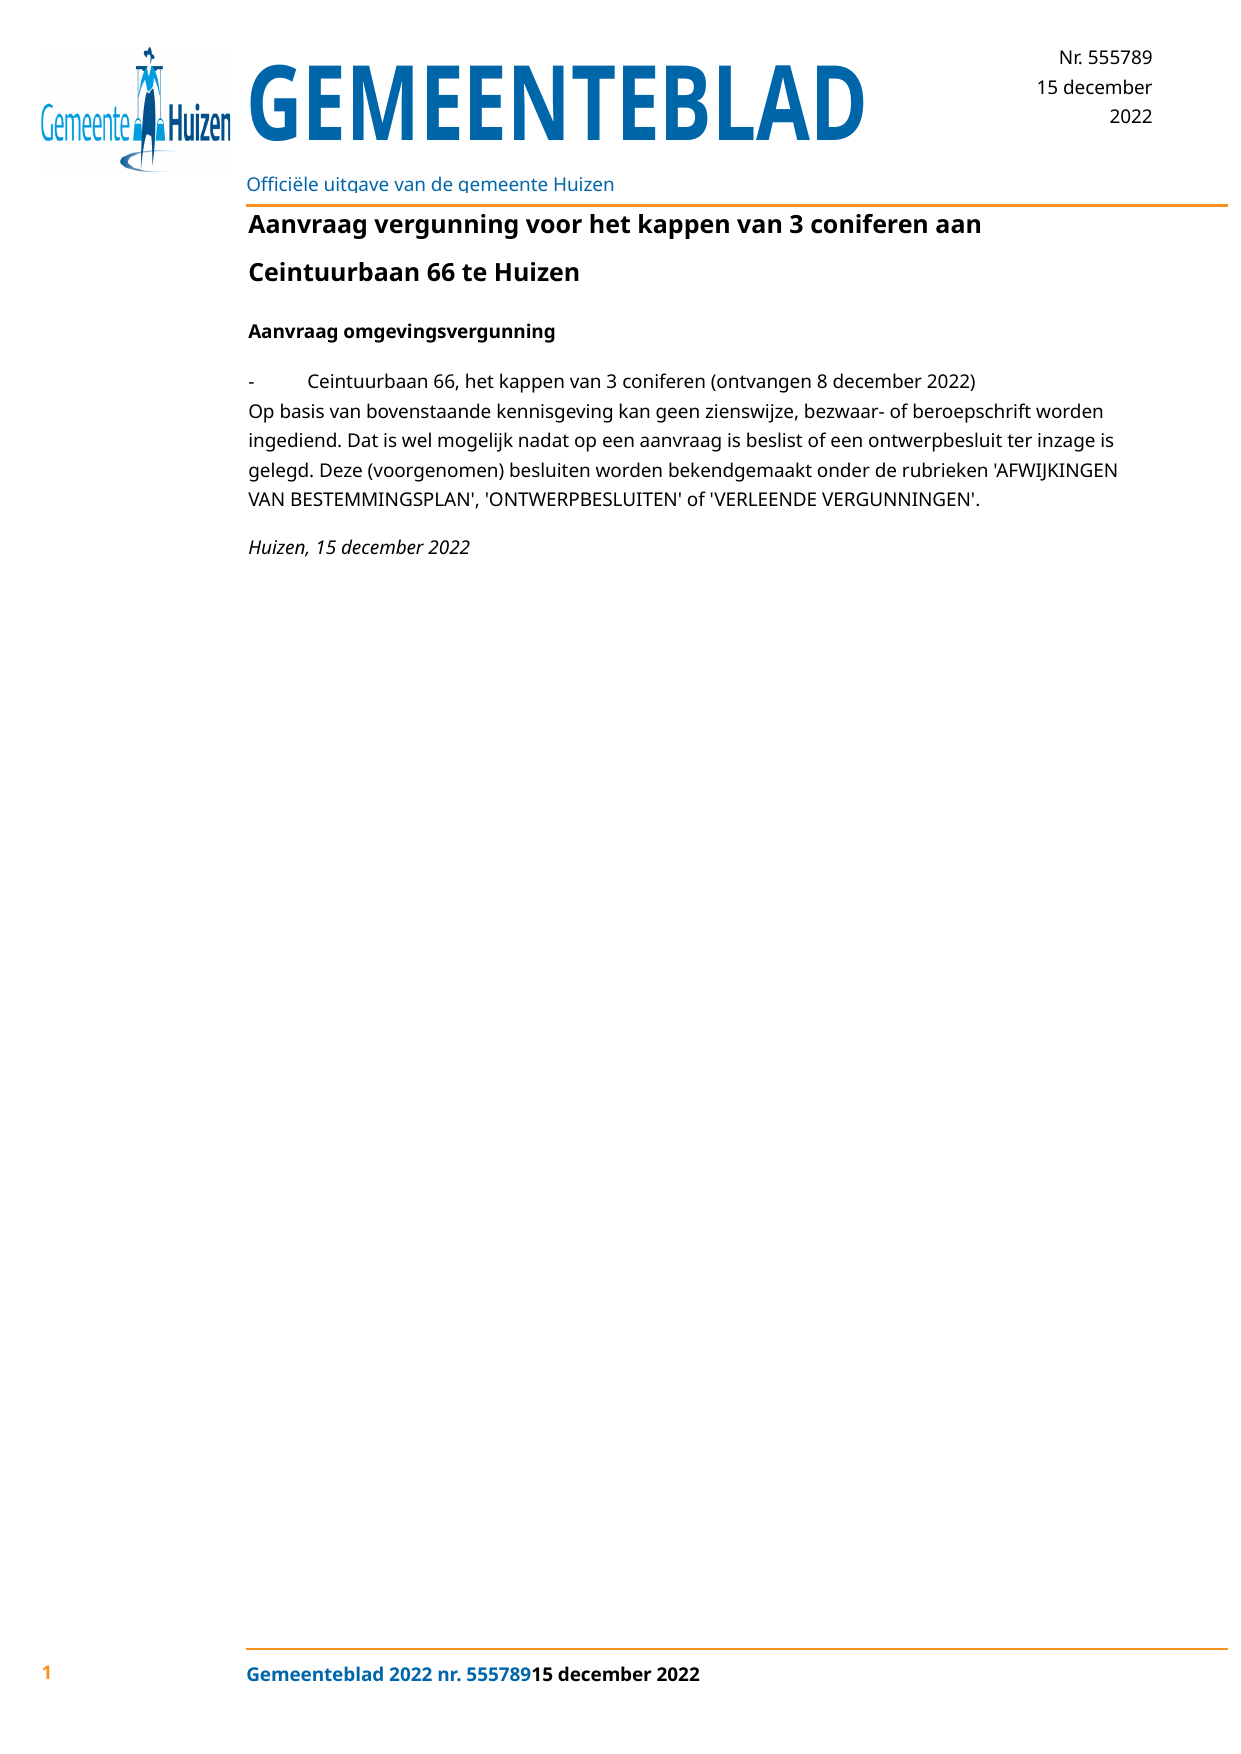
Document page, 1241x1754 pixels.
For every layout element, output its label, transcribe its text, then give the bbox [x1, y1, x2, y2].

text Aanvraag omgevingsvergunning [248, 318, 1152, 344]
list Ceintuurbaan 66, het kappen van 3 coniferen (ontvangen 8 december 2022) [248, 368, 1152, 394]
text Huizen, 15 december 2022 [248, 534, 1152, 560]
picture [41, 47, 231, 172]
text Aanvraag vergunning voor het kappen van 3 coniferen aan Ceintuurbaan 66 te Huizen [248, 207, 1152, 288]
text Op basis van bovenstaande kennisgeving kan geen zienswijze, bezwaar- of beroepschrift worden ingediend. Dat is wel mogelijk nadat op een aanvraag is beslist of een ontwerpbesluit ter inzage is gelegd. Deze (voorgenomen) besluiten worden bekendgemaakt onder de rubrieken 'AFWIJKINGEN VAN BESTEMMINGSPLAN', 'ONTWERPBESLUITEN' of 'VERLEENDE VERGUNNINGEN'. [248, 398, 1152, 512]
